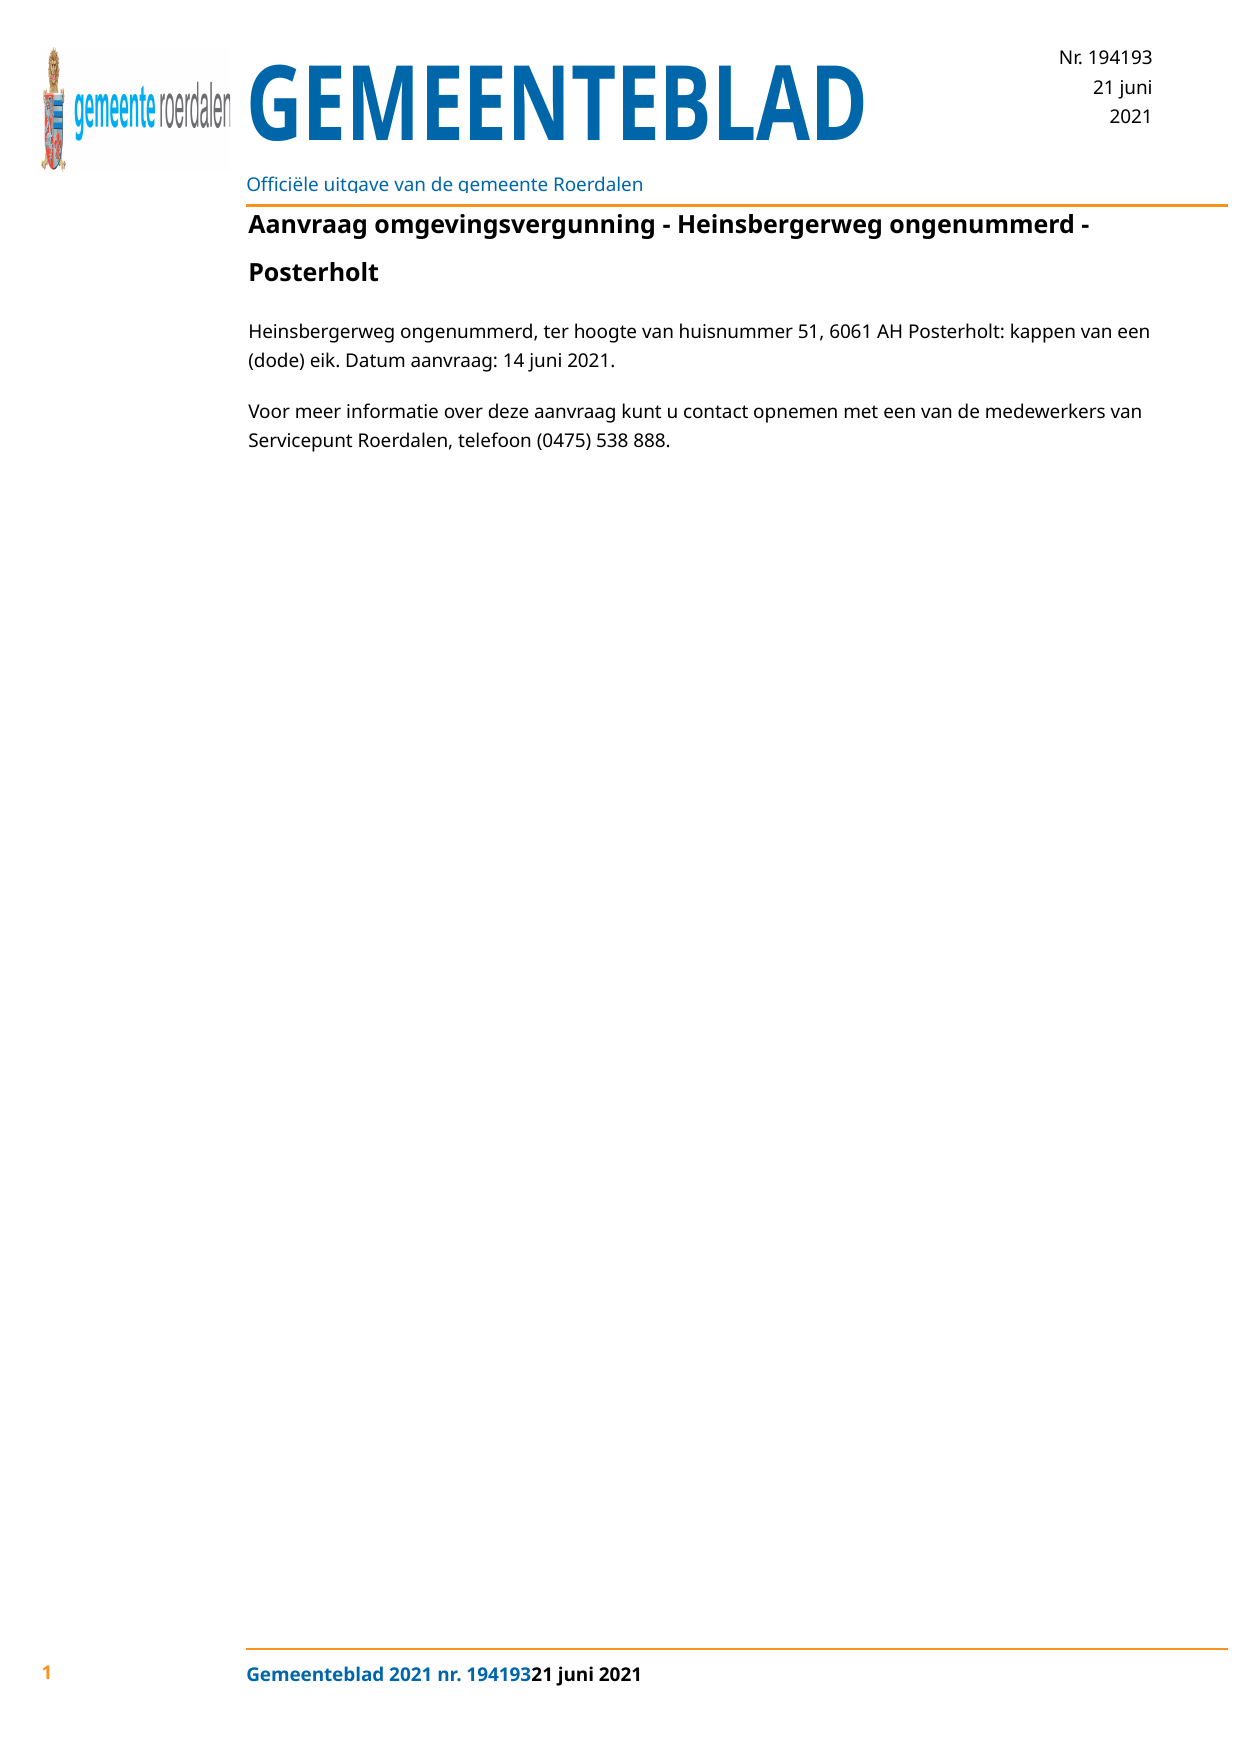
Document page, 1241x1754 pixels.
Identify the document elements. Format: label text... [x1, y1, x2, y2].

text Voor meer informatie over deze aanvraag kunt u contact opnemen met een van de medewerkers van Servicepunt Roerdalen, telefoon (0475) 538 888. [248, 398, 1152, 453]
picture [41, 47, 231, 172]
text Aanvraag omgevingsvergunning - Heinsbergerweg ongenummerd - Posterholt [248, 207, 1152, 288]
text Heinsbergerweg ongenummerd, ter hoogte van huisnummer 51, 6061 AH Posterholt: kappen van een (dode) eik. Datum aanvraag: 14 juni 2021. [248, 318, 1152, 373]
